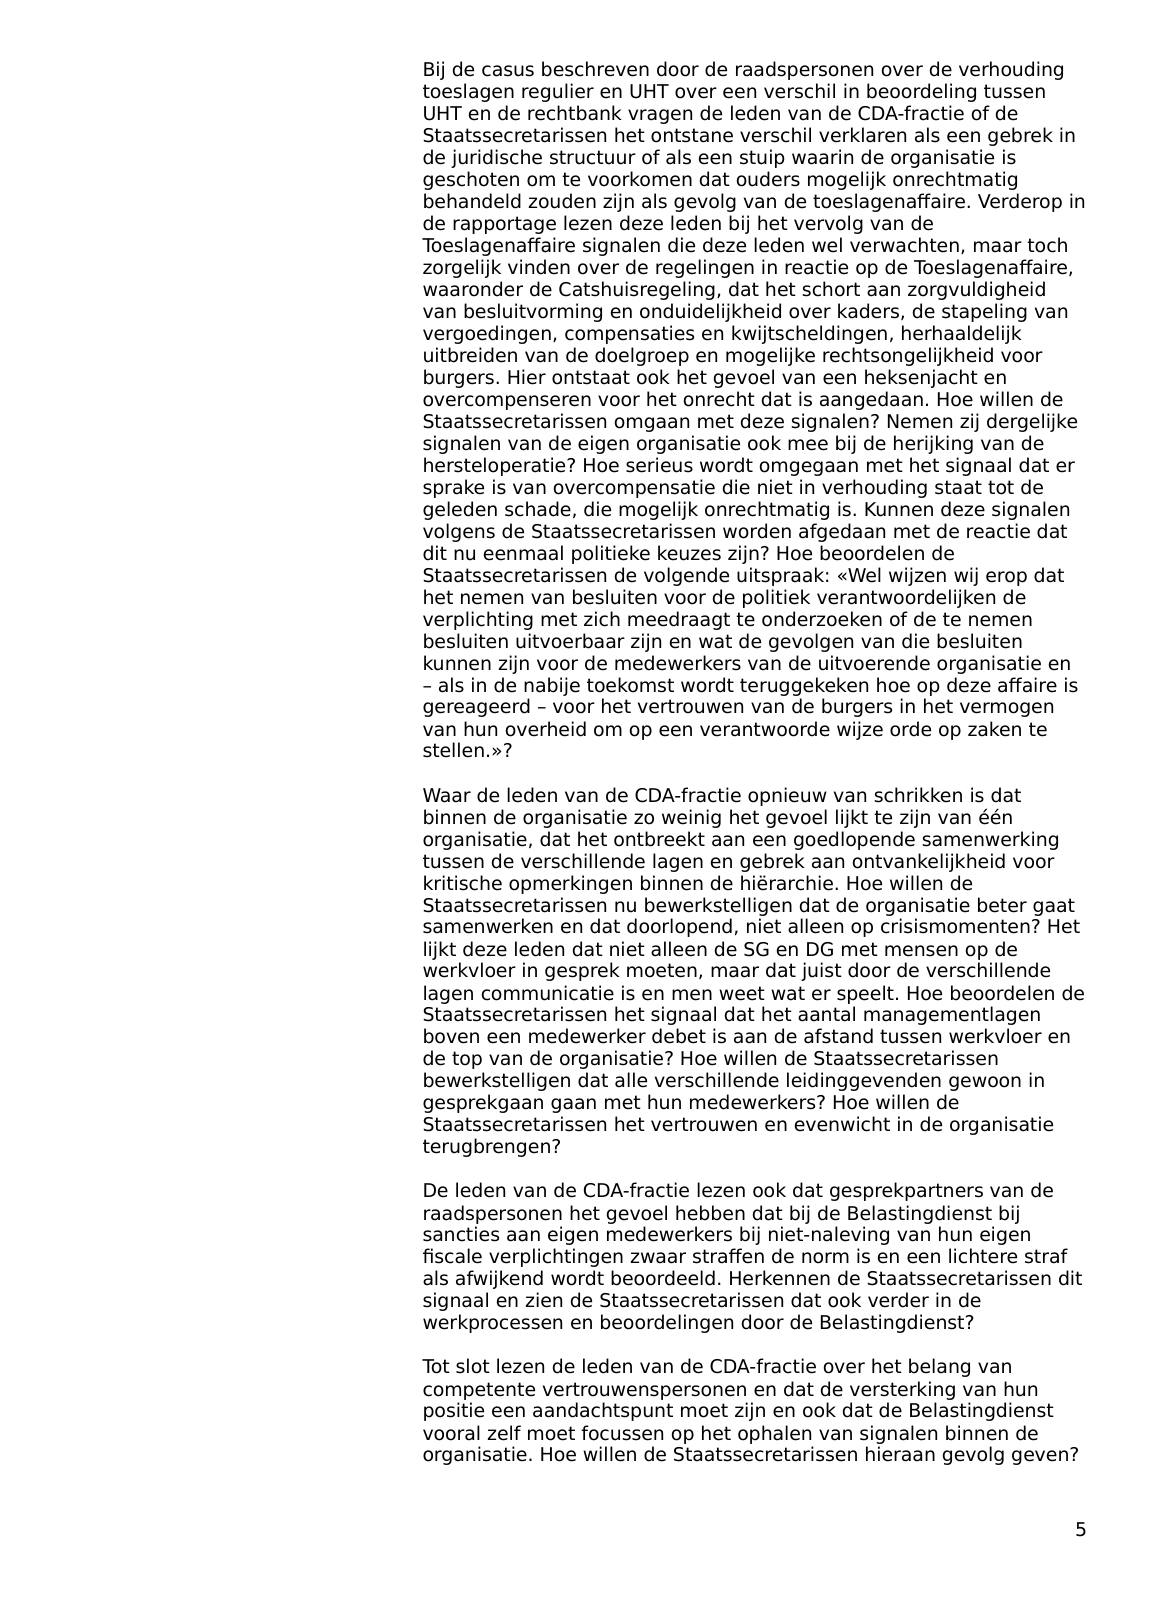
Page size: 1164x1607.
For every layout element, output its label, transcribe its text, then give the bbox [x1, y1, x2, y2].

text Bij de casus beschreven door de raadspersonen over de verhouding toeslagen regulier en UHT over een verschil in beoordeling tussen UHT en de rechtbank vragen de leden van de CDA-fractie of de Staatssecretarissen het ontstane verschil verklaren als een gebrek in de juridische structuur of als een stuip waarin de organisatie is geschoten om te voorkomen dat ouders mogelijk onrechtmatig behandeld zouden zijn als gevolg van de toeslagenaffaire. Verderop in de rapportage lezen deze leden bij het vervolg van de Toeslagenaffaire signalen die deze leden wel verwachten, maar toch zorgelijk vinden over de regelingen in reactie op de Toeslagenaffaire, waaronder de Catshuisregeling, dat het schort aan zorgvuldigheid van besluitvorming en onduidelijkheid over kaders, de stapeling van vergoedingen, compensaties en kwijtscheldingen, herhaaldelijk uitbreiden van de doelgroep en mogelijke rechtsongelijkheid voor burgers. Hier ontstaat ook het gevoel van een heksenjacht en overcompenseren voor het onrecht dat is aangedaan. Hoe willen de Staatssecretarissen omgaan met deze signalen? Nemen zij dergelijke signalen van de eigen organisatie ook mee bij de herijking van de hersteloperatie? Hoe serieus wordt omgegaan met het signaal dat er sprake is van overcompensatie die niet in verhouding staat tot de geleden schade, die mogelijk onrechtmatig is. Kunnen deze signalen volgens de Staatssecretarissen worden afgedaan met de reactie dat dit nu eenmaal politieke keuzes zijn? Hoe beoordelen de Staatssecretarissen de volgende uitspraak: «Wel wijzen wij erop dat het nemen van besluiten voor de politiek verantwoordelijken de verplichting met zich meedraagt te onderzoeken of de te nemen besluiten uitvoerbaar zijn en wat de gevolgen van die besluiten kunnen zijn voor de medewerkers van de uitvoerende organisatie en – als in de nabije toekomst wordt teruggekeken hoe op deze affaire is gereageerd – voor het vertrouwen van de burgers in het vermogen van hun overheid om op een verantwoorde wijze orde op zaken te stellen.»? [422, 59, 1087, 762]
text Tot slot lezen de leden van de CDA-fractie over het belang van competente vertrouwenspersonen en dat de versterking van hun positie een aandachtspunt moet zijn en ook dat de Belastingdienst vooral zelf moet focussen op het ophalen van signalen binnen de organisatie. Hoe willen de Staatssecretarissen hieraan gevolg geven? [422, 1356, 1087, 1466]
text De leden van de CDA-fractie lezen ook dat gesprekpartners van de raadspersonen het gevoel hebben dat bij de Belastingdienst bij sancties aan eigen medewerkers bij niet-naleving van hun eigen fiscale verplichtingen zwaar straffen de norm is en een lichtere straf als afwijkend wordt beoordeeld. Herkennen de Staatssecretarissen dit signaal en zien de Staatssecretarissen dat ook verder in de werkprocessen en beoordelingen door de Belastingdienst? [422, 1180, 1087, 1334]
text Waar de leden van de CDA-fractie opnieuw van schrikken is dat binnen de organisatie zo weinig het gevoel lijkt te zijn van één organisatie, dat het ontbreekt aan een goedlopende samenwerking tussen de verschillende lagen en gebrek aan ontvankelijkheid voor kritische opmerkingen binnen de hiërarchie. Hoe willen de Staatssecretarissen nu bewerkstelligen dat de organisatie beter gaat samenwerken en dat doorlopend, niet alleen op crisismomenten? Het lijkt deze leden dat niet alleen de SG en DG met mensen op de werkvloer in gesprek moeten, maar dat juist door de verschillende lagen communicatie is en men weet wat er speelt. Hoe beoordelen de Staatssecretarissen het signaal dat het aantal managementlagen boven een medewerker debet is aan de afstand tussen werkvloer en de top van de organisatie? Hoe willen de Staatssecretarissen bewerkstelligen dat alle verschillende leidinggevenden gewoon in gesprekgaan gaan met hun medewerkers? Hoe willen de Staatssecretarissen het vertrouwen en evenwicht in de organisatie terugbrengen? [422, 784, 1087, 1158]
